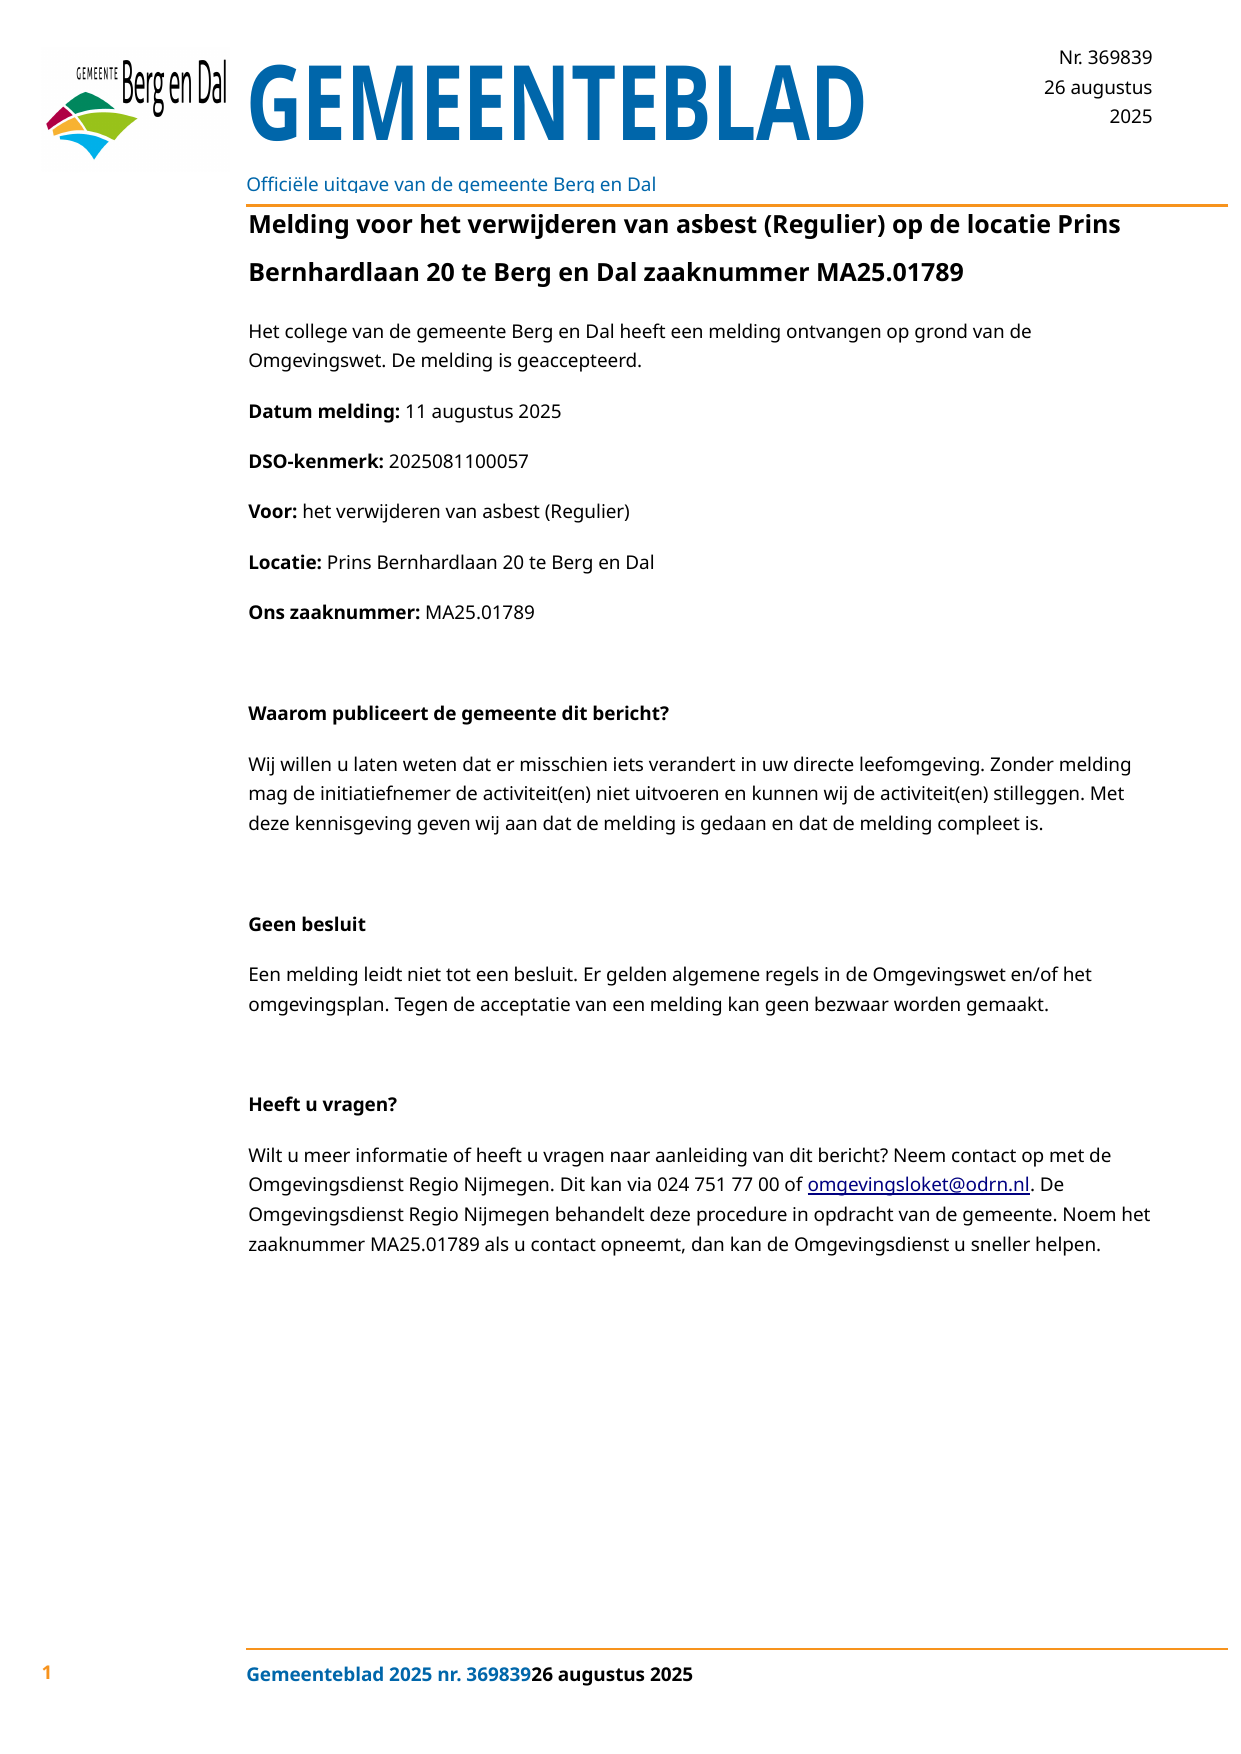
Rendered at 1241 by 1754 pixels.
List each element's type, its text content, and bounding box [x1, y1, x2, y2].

text Een melding leidt niet tot een besluit. Er gelden algemene regels in de Omgevingswet en/of het omgevingsplan. Tegen de acceptatie van een melding kan geen bezwaar worden gemaakt. [248, 961, 1152, 1017]
text Ons zaaknummer: MA25.01789 [248, 599, 1152, 625]
text Het college van de gemeente Berg en Dal heeft een melding ontvangen op grond van de Omgevingswet. De melding is geaccepteerd. [248, 318, 1152, 373]
text Voor: het verwijderen van asbest (Regulier) [248, 499, 1152, 524]
text Wilt u meer informatie of heeft u vragen naar aanleiding van dit bericht? Neem contact op met de Omgevingsdienst Regio Nijmegen. Dit kan via 024 751 77 00 of omgevingsloket@odrn.nl. De Omgevingsdienst Regio Nijmegen behandelt deze procedure in opdracht van de gemeente. Noem het zaaknummer MA25.01789 als u contact opneemt, dan kan de Omgevingsdienst u sneller helpen. [248, 1142, 1152, 1257]
picture [41, 47, 231, 172]
text Geen besluit [248, 911, 1152, 937]
text Wij willen u laten weten dat er misschien iets verandert in uw directe leefomgeving. Zonder melding mag de initiatiefnemer de activiteit(en) niet uitvoeren en kunnen wij de activiteit(en) stilleggen. Met deze kennisgeving geven wij aan dat de melding is gedaan en dat de melding compleet is. [248, 751, 1152, 836]
text Heeft u vragen? [248, 1092, 1152, 1117]
text Waarom publiceert de gemeente dit bericht? [248, 700, 1152, 726]
text Melding voor het verwijderen van asbest (Regulier) op de locatie Prins Bernhardlaan 20 te Berg en Dal zaaknummer MA25.01789 [248, 207, 1152, 288]
text DSO-kenmerk: 2025081100057 [248, 448, 1152, 474]
text Locatie: Prins Bernhardlaan 20 te Berg en Dal [248, 549, 1152, 575]
text Datum melding: 11 augustus 2025 [248, 398, 1152, 424]
